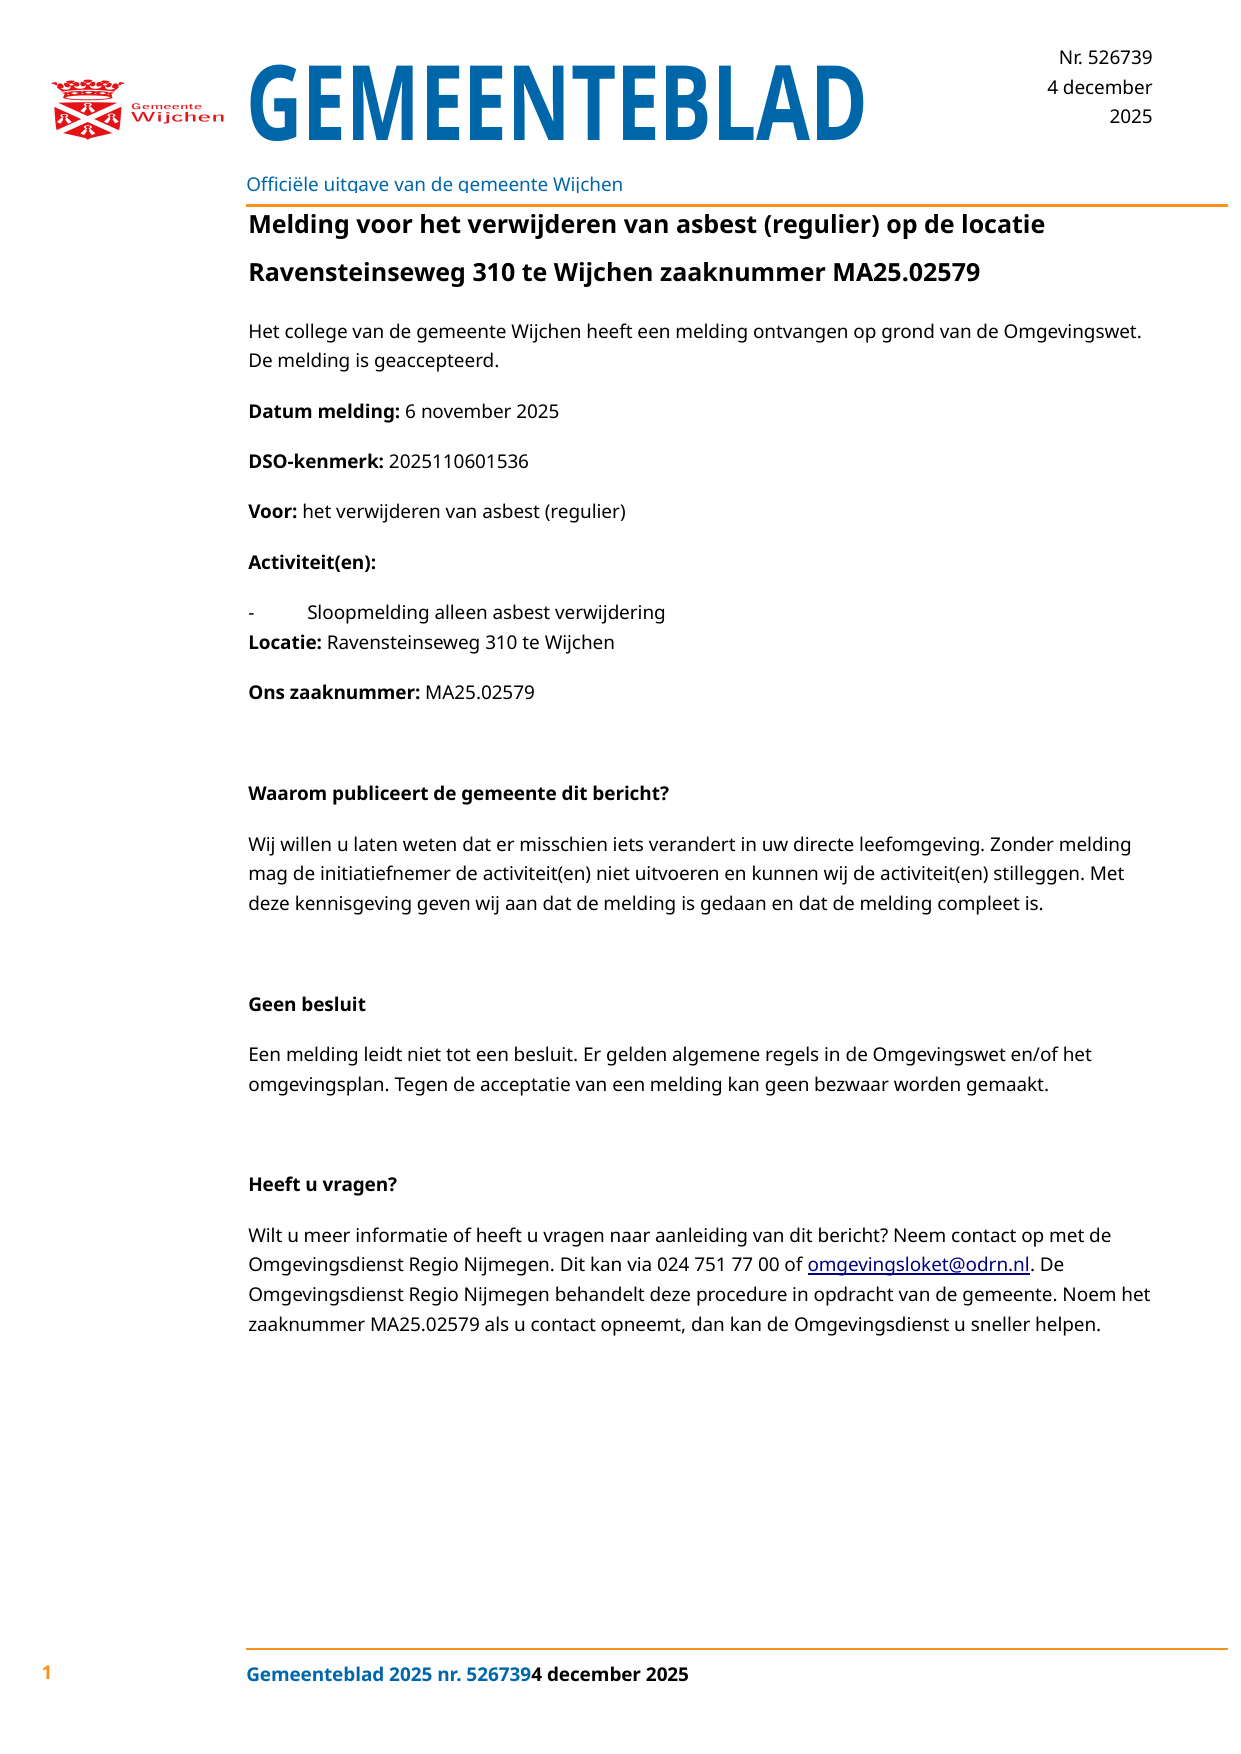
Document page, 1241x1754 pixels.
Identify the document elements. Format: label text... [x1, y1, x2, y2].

picture [41, 47, 231, 172]
text Heeft u vragen? [248, 1172, 1152, 1197]
text Een melding leidt niet tot een besluit. Er gelden algemene regels in de Omgevingswet en/of het omgevingsplan. Tegen de acceptatie van een melding kan geen bezwaar worden gemaakt. [248, 1041, 1152, 1097]
text Locatie: Ravensteinseweg 310 te Wijchen [248, 629, 1152, 655]
text Wij willen u laten weten dat er misschien iets verandert in uw directe leefomgeving. Zonder melding mag de initiatiefnemer de activiteit(en) niet uitvoeren en kunnen wij de activiteit(en) stilleggen. Met deze kennisgeving geven wij aan dat de melding is gedaan en dat de melding compleet is. [248, 831, 1152, 916]
text Ons zaaknummer: MA25.02579 [248, 679, 1152, 705]
text DSO-kenmerk: 2025110601536 [248, 448, 1152, 474]
list Sloopmelding alleen asbest verwijdering [248, 599, 1152, 625]
text Datum melding: 6 november 2025 [248, 398, 1152, 424]
text Melding voor het verwijderen van asbest (regulier) op de locatie Ravensteinseweg 310 te Wijchen zaaknummer MA25.02579 [248, 207, 1152, 288]
text Wilt u meer informatie of heeft u vragen naar aanleiding van dit bericht? Neem contact op met de Omgevingsdienst Regio Nijmegen. Dit kan via 024 751 77 00 of omgevingsloket@odrn.nl. De Omgevingsdienst Regio Nijmegen behandelt deze procedure in opdracht van de gemeente. Noem het zaaknummer MA25.02579 als u contact opneemt, dan kan de Omgevingsdienst u sneller helpen. [248, 1222, 1152, 1337]
text Waarom publiceert de gemeente dit bericht? [248, 780, 1152, 806]
text Voor: het verwijderen van asbest (regulier) [248, 499, 1152, 524]
text Activiteit(en): [248, 549, 1152, 575]
text Het college van de gemeente Wijchen heeft een melding ontvangen op grond van de Omgevingswet. De melding is geaccepteerd. [248, 318, 1152, 373]
text Geen besluit [248, 991, 1152, 1017]
